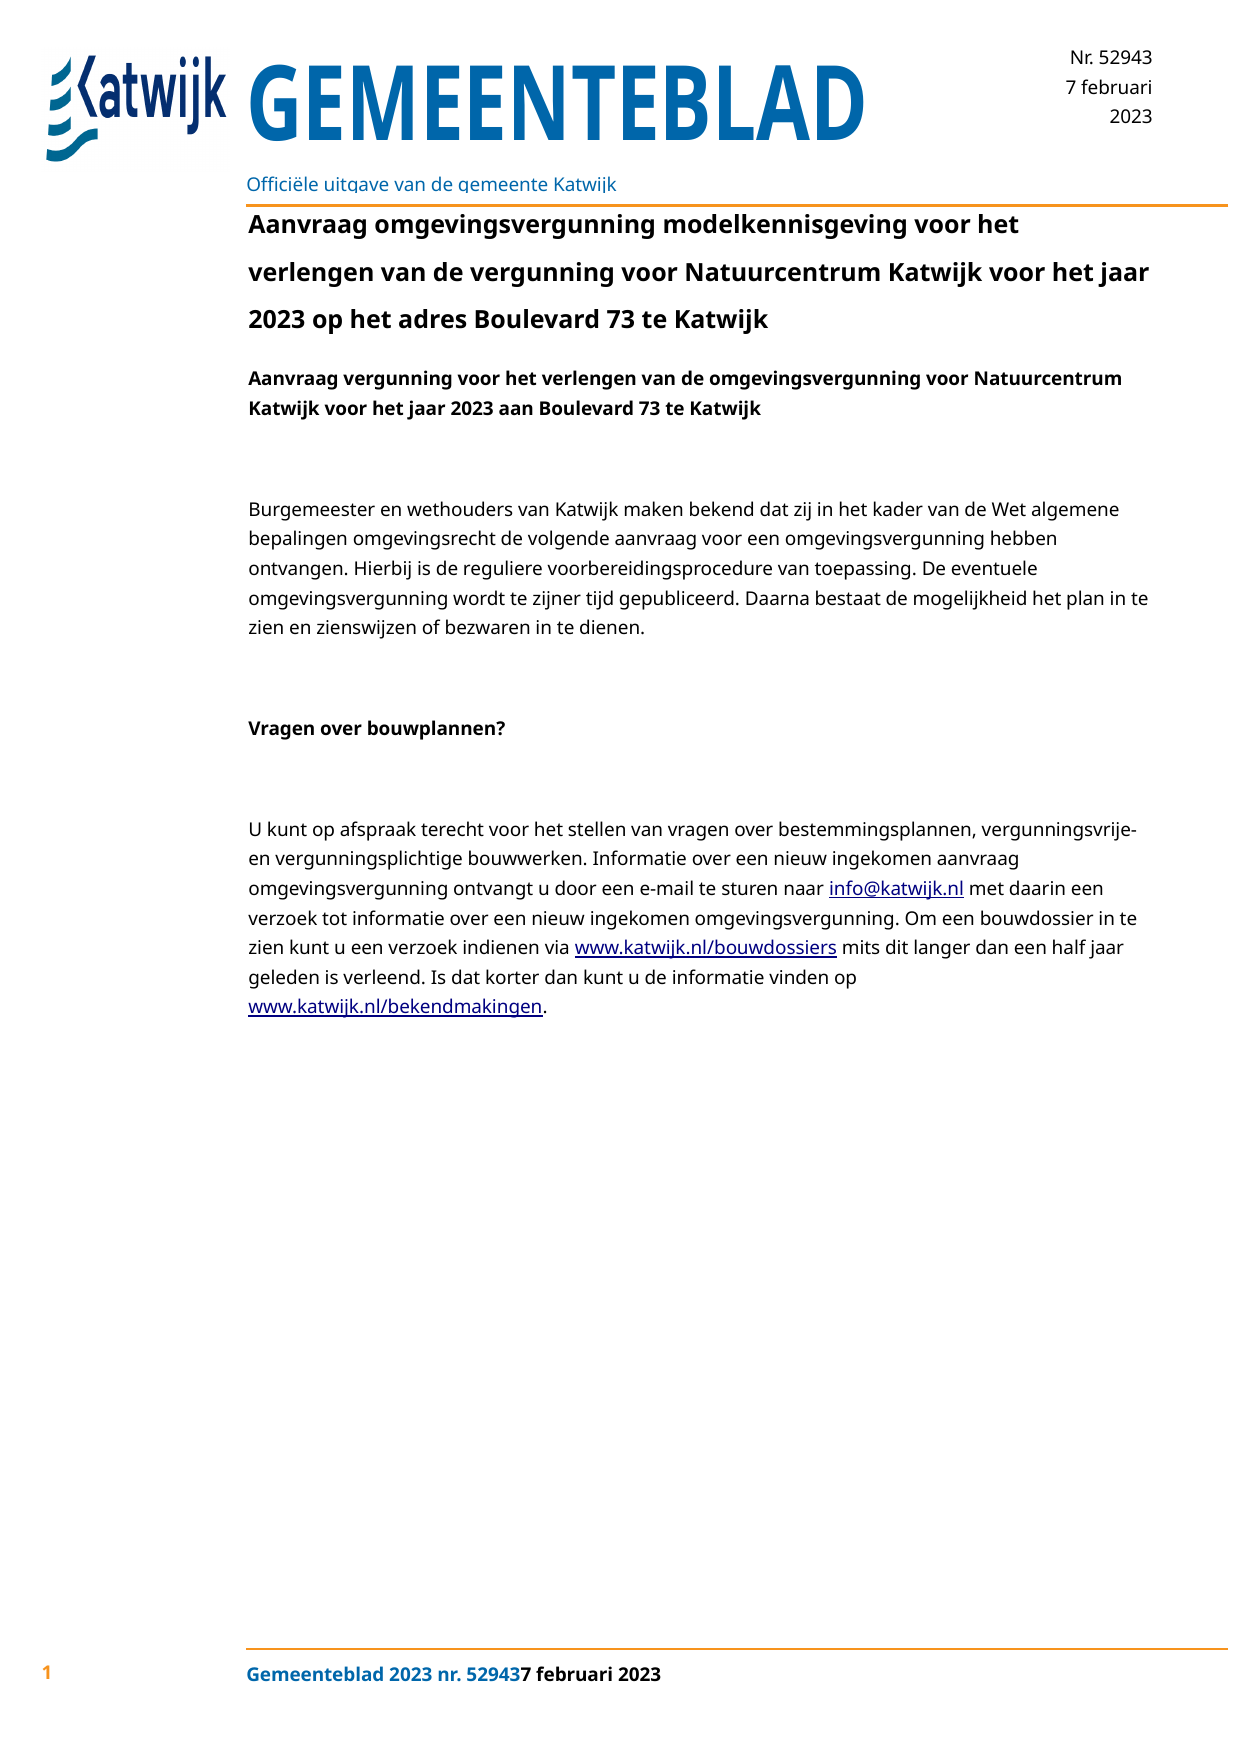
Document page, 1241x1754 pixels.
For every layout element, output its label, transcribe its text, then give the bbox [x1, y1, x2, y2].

text Vragen over bouwplannen? [248, 715, 1152, 741]
text Aanvraag omgevingsvergunning modelkennisgeving voor het verlengen van de vergunning voor Natuurcentrum Katwijk voor het jaar 2023 op het adres Boulevard 73 te Katwijk [248, 207, 1152, 336]
picture [41, 47, 231, 172]
text U kunt op afspraak terecht voor het stellen van vragen over bestemmingsplannen, vergunningsvrije- en vergunningsplichtige bouwwerken. Informatie over een nieuw ingekomen aanvraag omgevingsvergunning ontvangt u door een e-mail te sturen naar info@katwijk.nl met daarin een verzoek tot informatie over een nieuw ingekomen omgevingsvergunning. Om een bouwdossier in te zien kunt u een verzoek indienen via www.katwijk.nl/bouwdossiers mits dit langer dan een half jaar geleden is verleend. Is dat korter dan kunt u de informatie vinden op www.katwijk.nl/bekendmakingen. [248, 816, 1152, 1019]
text Burgemeester en wethouders van Katwijk maken bekend dat zij in het kader van de Wet algemene bepalingen omgevingsrecht de volgende aanvraag voor een omgevingsvergunning hebben ontvangen. Hierbij is de reguliere voorbereidingsprocedure van toepassing. De eventuele omgevingsvergunning wordt te zijner tijd gepubliceerd. Daarna bestaat de mogelijkheid het plan in te zien en zienswijzen of bezwaren in te dienen. [248, 496, 1152, 640]
text Aanvraag vergunning voor het verlengen van de omgevingsvergunning voor Natuurcentrum Katwijk voor het jaar 2023 aan Boulevard 73 te Katwijk [248, 366, 1152, 421]
